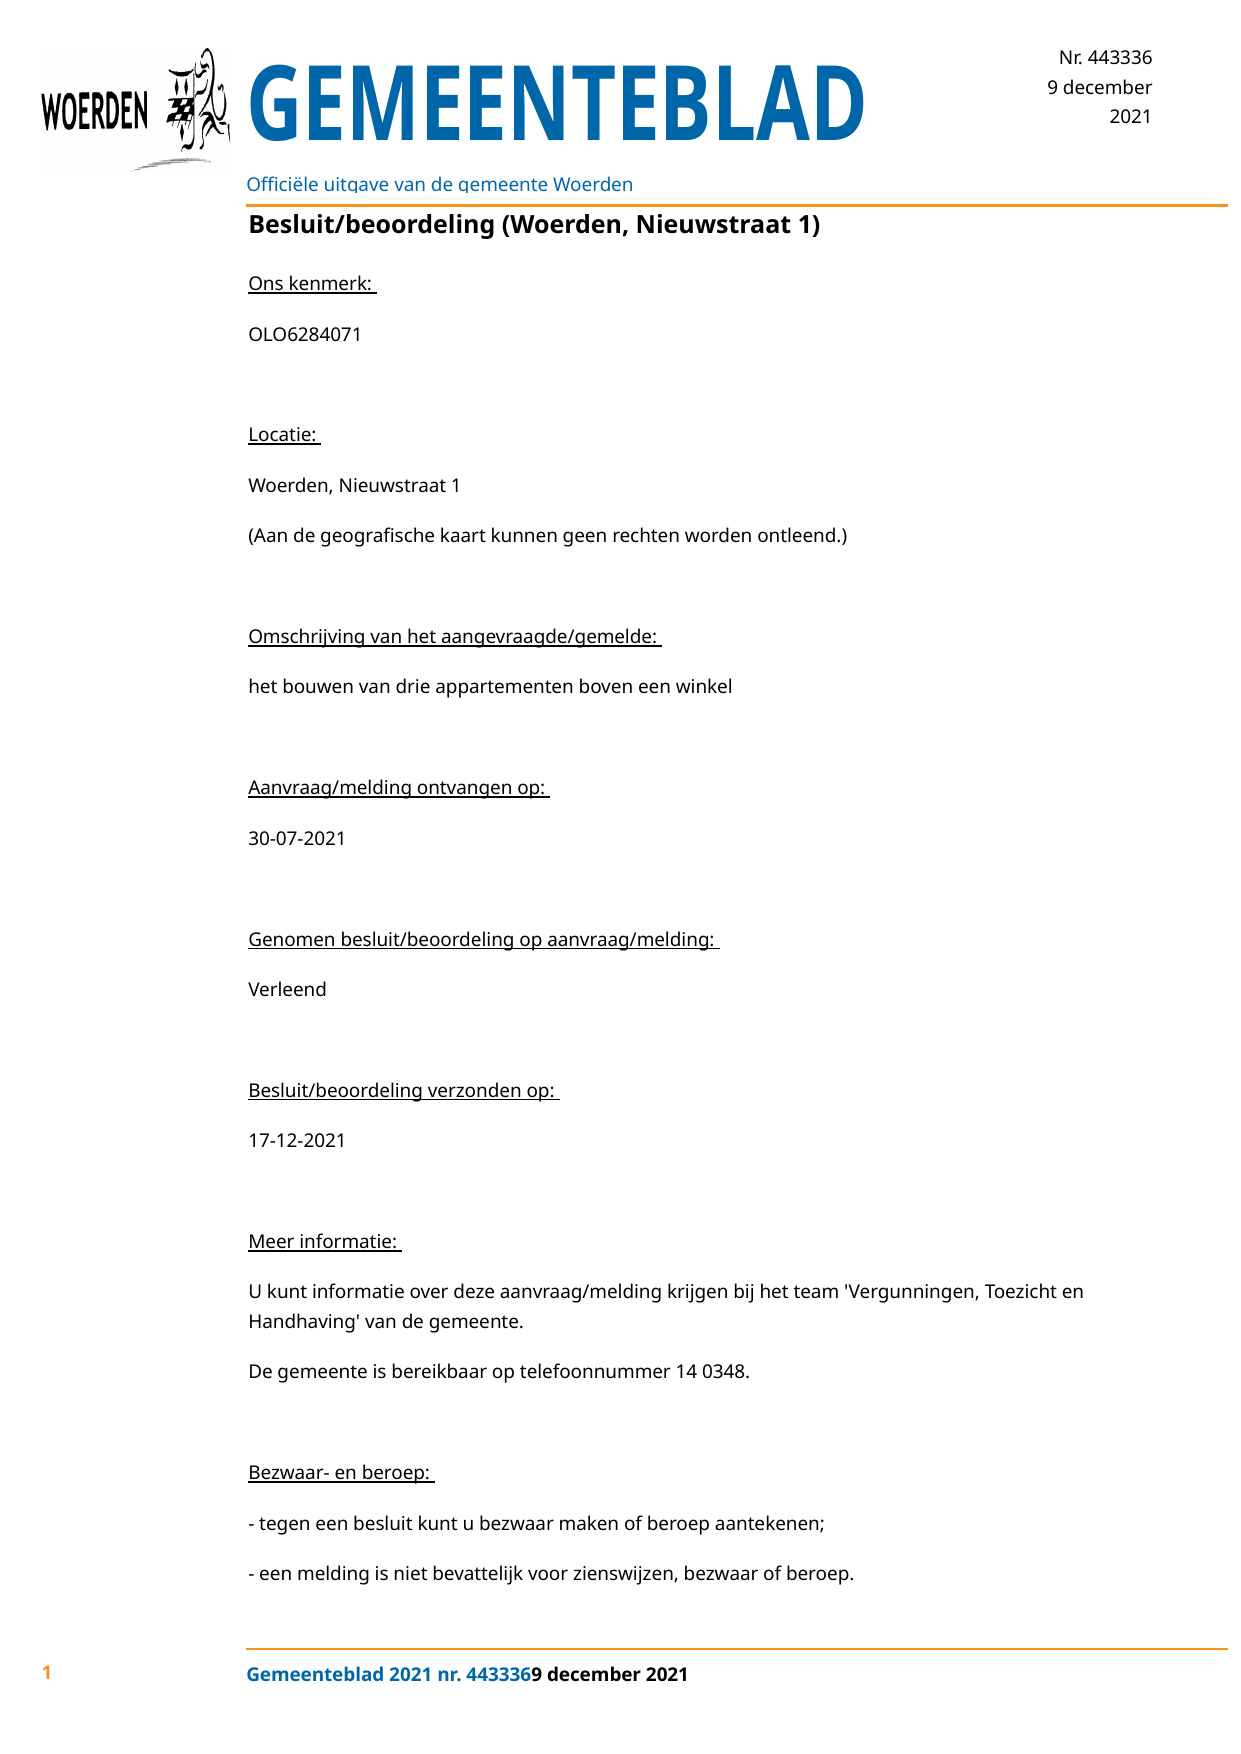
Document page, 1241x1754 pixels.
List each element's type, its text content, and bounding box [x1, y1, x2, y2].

text Locatie: [248, 422, 1152, 447]
text (Aan de geografische kaart kunnen geen rechten worden ontleend.) [248, 522, 1152, 548]
text Omschrijving van het aangevraagde/gemelde: [248, 623, 1152, 649]
text Genomen besluit/beoordeling op aanvraag/melding: [248, 926, 1152, 951]
text U kunt informatie over deze aanvraag/melding krijgen bij het team 'Vergunningen, Toezicht en Handhaving' van de gemeente. [248, 1279, 1152, 1334]
text De gemeente is bereikbaar op telefoonnummer 14 0348. [248, 1359, 1152, 1384]
text Meer informatie: [248, 1228, 1152, 1254]
text - een melding is niet bevattelijk voor zienswijzen, bezwaar of beroep. [248, 1560, 1152, 1586]
text Verleend [248, 976, 1152, 1002]
text OLO6284071 [248, 321, 1152, 346]
text - tegen een besluit kunt u bezwaar maken of beroep aantekenen; [248, 1510, 1152, 1536]
text Besluit/beoordeling verzonden op: [248, 1077, 1152, 1103]
text Woerden, Nieuwstraat 1 [248, 472, 1152, 498]
text Ons kenmerk: [248, 270, 1152, 296]
picture [41, 47, 231, 172]
text Bezwaar- en beroep: [248, 1459, 1152, 1485]
text 17-12-2021 [248, 1127, 1152, 1153]
text het bouwen van drie appartementen boven een winkel [248, 674, 1152, 699]
text Besluit/beoordeling (Woerden, Nieuwstraat 1) [248, 207, 1152, 241]
text Aanvraag/melding ontvangen op: [248, 774, 1152, 800]
text 30-07-2021 [248, 825, 1152, 851]
